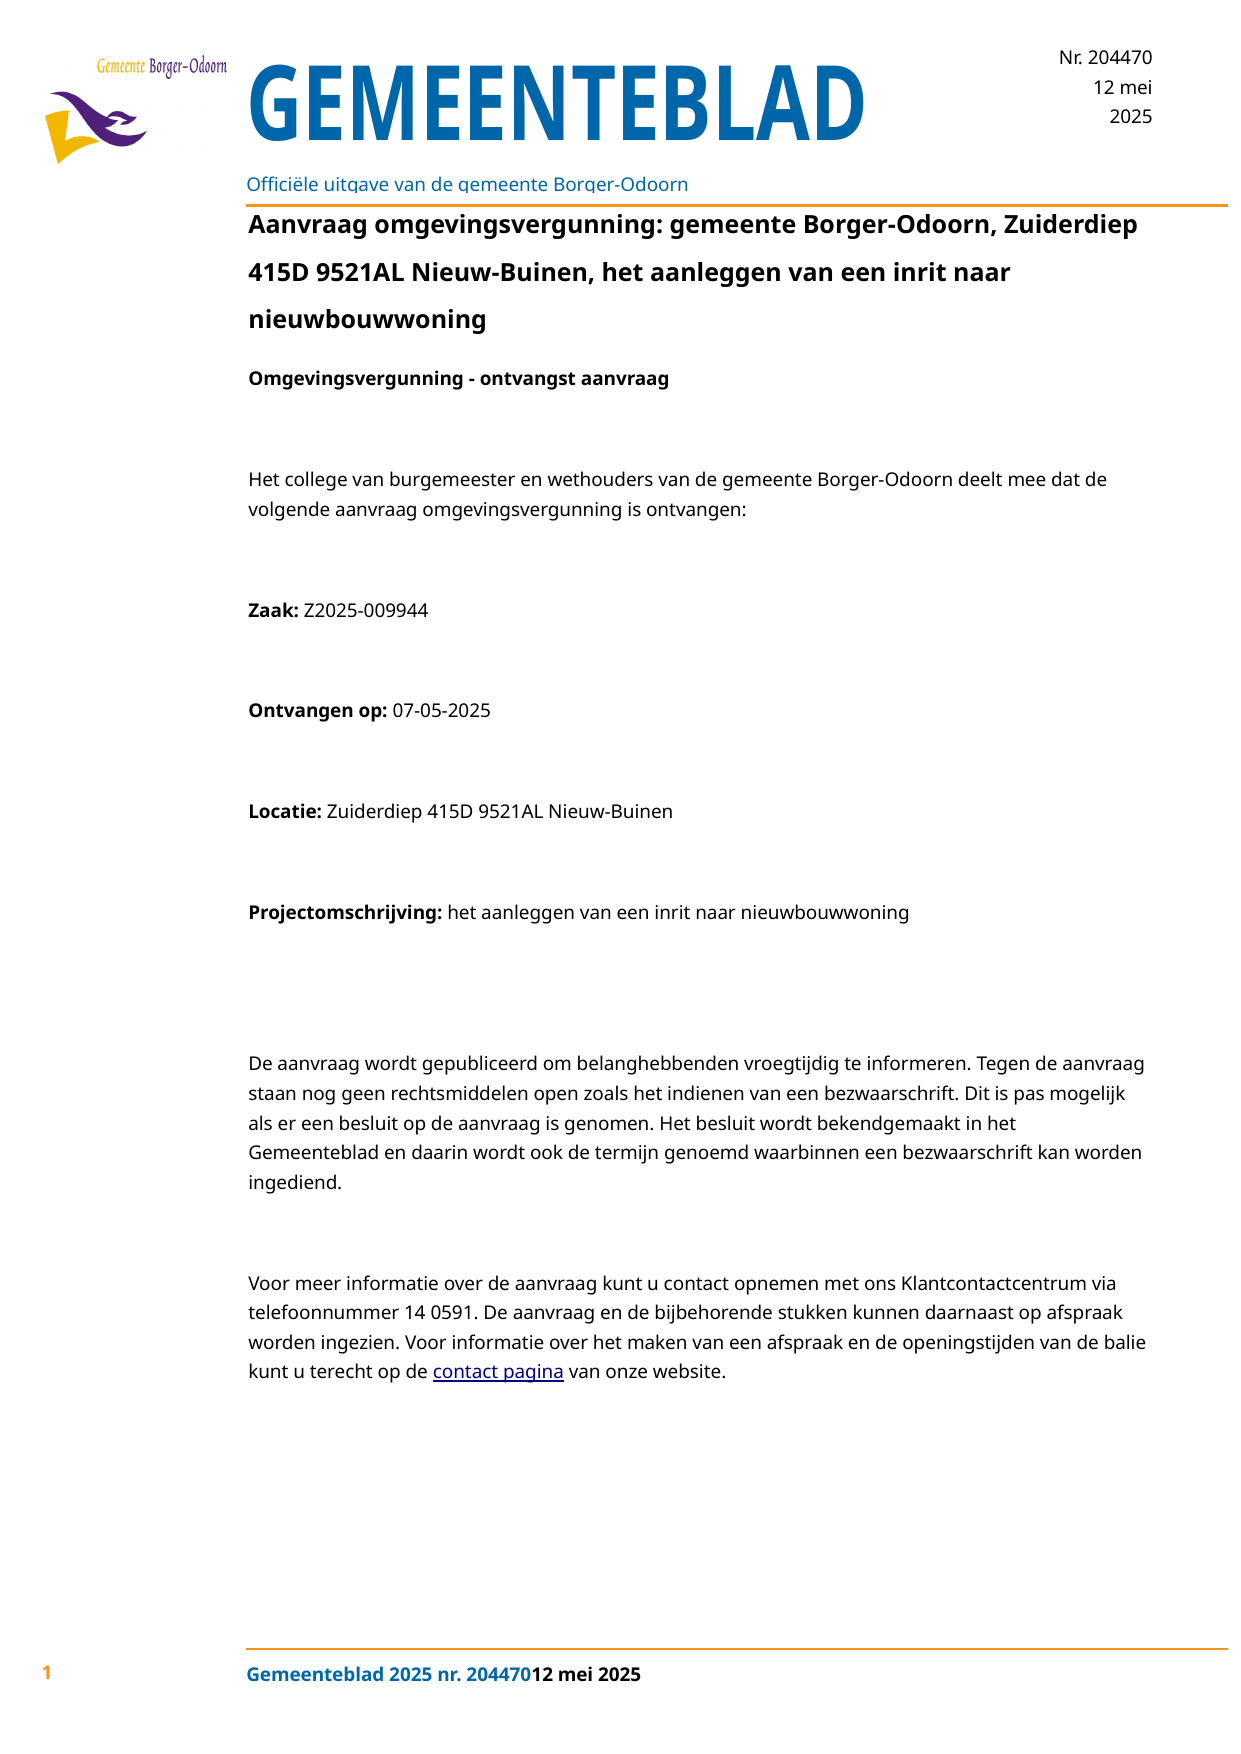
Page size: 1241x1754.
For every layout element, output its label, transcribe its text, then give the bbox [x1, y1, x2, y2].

text De aanvraag wordt gepubliceerd om belanghebbenden vroegtijdig te informeren. Tegen de aanvraag staan nog geen rechtsmiddelen open zoals het indienen van een bezwaarschrift. Dit is pas mogelijk als er een besluit op de aanvraag is genomen. Het besluit wordt bekendgemaakt in het Gemeenteblad en daarin wordt ook de termijn genoemd waarbinnen een bezwaarschrift kan worden ingediend. [248, 1051, 1152, 1194]
text Locatie: Zuiderdiep 415D 9521AL Nieuw-Buinen [248, 798, 1152, 824]
text Zaak: Z2025-009944 [248, 597, 1152, 622]
text Projectomschrijving: het aanleggen van een inrit naar nieuwbouwwoning [248, 899, 1152, 925]
text Ontvangen op: 07-05-2025 [248, 698, 1152, 723]
picture [41, 47, 231, 172]
text Aanvraag omgevingsvergunning: gemeente Borger-Odoorn, Zuiderdiep 415D 9521AL Nieuw-Buinen, het aanleggen van een inrit naar nieuwbouwwoning [248, 207, 1152, 336]
text Het college van burgemeester en wethouders van de gemeente Borger-Odoorn deelt mee dat de volgende aanvraag omgevingsvergunning is ontvangen: [248, 466, 1152, 522]
text Voor meer informatie over de aanvraag kunt u contact opnemen met ons Klantcontactcentrum via telefoonnummer 14 0591. De aanvraag en de bijbehorende stukken kunnen daarnaast op afspraak worden ingezien. Voor informatie over het maken van een afspraak en de openingstijden van de balie kunt u terecht op de contact pagina van onze website. [248, 1270, 1152, 1384]
text Omgevingsvergunning - ontvangst aanvraag [248, 366, 1152, 391]
